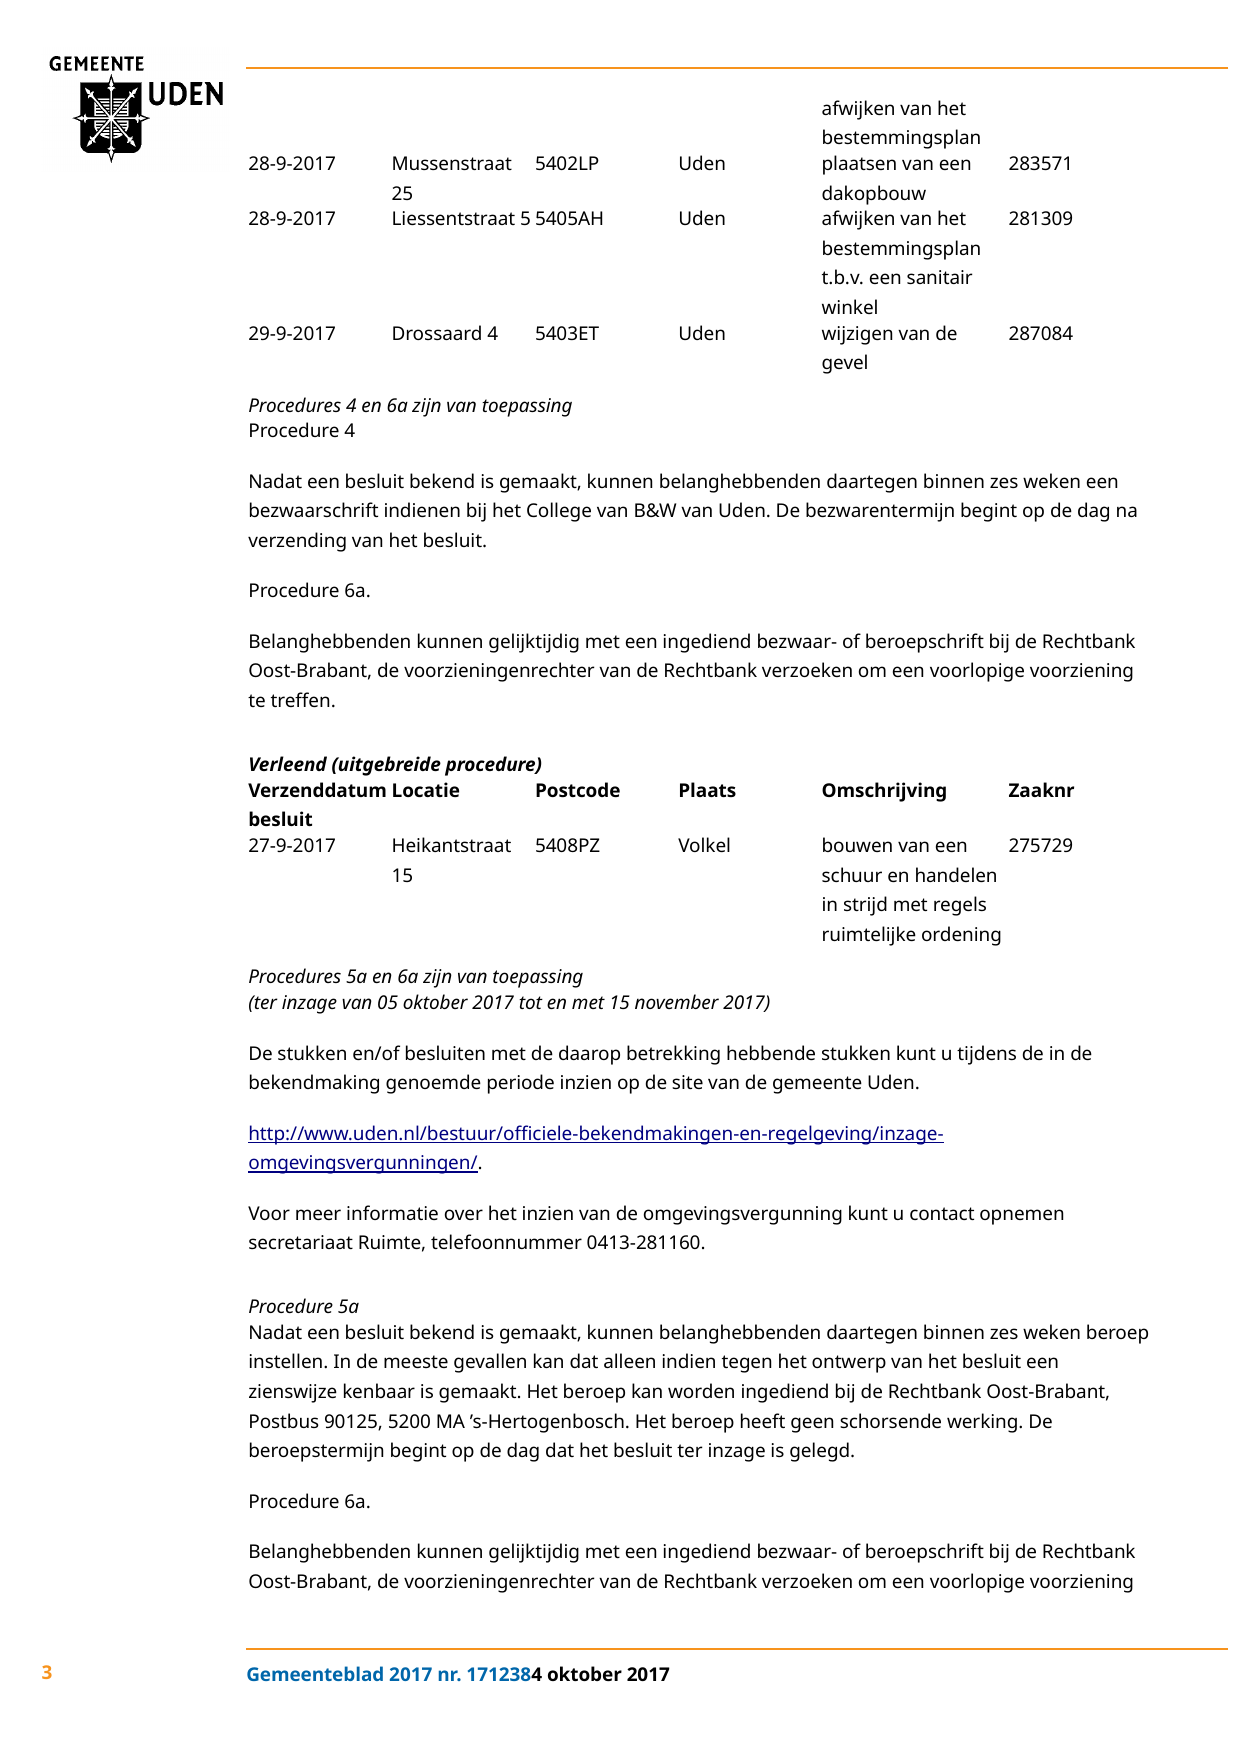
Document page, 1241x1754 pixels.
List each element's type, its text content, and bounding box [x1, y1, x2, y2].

table_cell [535, 95, 678, 150]
table_cell Uden [678, 320, 821, 375]
table_cell Volkel [678, 833, 821, 947]
table_cell Liessentstraat 5 [391, 205, 535, 320]
table_header Locatie [391, 777, 535, 832]
table_cell Drossaard 4 [391, 320, 535, 375]
text (ter inzage van 05 oktober 2017 tot en met 15 november 2017) [248, 989, 1152, 1015]
text http://www.uden.nl/bestuur/officiele-bekendmakingen-en-regelgeving/inzage-omgevingsvergunningen/. [248, 1120, 1152, 1175]
picture [41, 47, 231, 172]
table_cell 28-9-2017 [248, 205, 391, 320]
table_cell 287084 [1008, 320, 1152, 375]
table_cell Uden [678, 150, 821, 205]
text Procedures 5a en 6a zijn van toepassing [248, 964, 1152, 989]
table_cell [1008, 95, 1152, 150]
text Procedure 6a. [248, 578, 1152, 603]
table_cell 27-9-2017 [248, 833, 391, 947]
table_cell 5402LP [535, 150, 678, 205]
table_cell Mussenstraat 25 [391, 150, 535, 205]
table_cell [678, 95, 821, 150]
text Procedure 4 [248, 418, 1152, 443]
text De stukken en/of besluiten met de daarop betrekking hebbende stukken kunt u tijdens de in de bekendmaking genoemde periode inzien op de site van de gemeente Uden. [248, 1040, 1152, 1095]
text Voor meer informatie over het inzien van de omgevingsvergunning kunt u contact opnemen secretariaat Ruimte, telefoonnummer 0413-281160. [248, 1200, 1152, 1255]
text Procedures 4 en 6a zijn van toepassing [248, 392, 1152, 418]
table_cell plaatsen van een dakopbouw [821, 150, 1008, 205]
table_cell 29-9-2017 [248, 320, 391, 375]
table_header Omschrijving [821, 777, 1008, 832]
text Nadat een besluit bekend is gemaakt, kunnen belanghebbenden daartegen binnen zes weken een bezwaarschrift indienen bij het College van B&W van Uden. De bezwarentermijn begint op de dag na verzending van het besluit. [248, 468, 1152, 553]
table_cell bouwen van een schuur en handelen in strijd met regels ruimtelijke ordening [821, 833, 1008, 947]
text Belanghebbenden kunnen gelijktijdig met een ingediend bezwaar- of beroepschrift bij de Rechtbank Oost-Brabant, de voorzieningenrechter van de Rechtbank verzoeken om een voorlopige voorziening te treffen. [248, 628, 1152, 713]
table_header Plaats [678, 777, 821, 832]
table_cell Heikantstraat 15 [391, 833, 535, 947]
text Procedure 5a [248, 1293, 1152, 1319]
table_cell 283571 [1008, 150, 1152, 205]
text Nadat een besluit bekend is gemaakt, kunnen belanghebbenden daartegen binnen zes weken beroep instellen. In de meeste gevallen kan dat alleen indien tegen het ontwerp van het besluit een zienswijze kenbaar is gemaakt. Het beroep kan worden ingediend bij de Rechtbank Oost-Brabant, Postbus 90125, 5200 MA ’s-Hertogenbosch. Het beroep heeft geen schorsende werking. De beroepstermijn begint op de dag dat het besluit ter inzage is gelegd. [248, 1319, 1152, 1463]
table_cell [391, 95, 535, 150]
table_cell 28-9-2017 [248, 150, 391, 205]
table_header Zaaknr [1008, 777, 1152, 832]
text Belanghebbenden kunnen gelijktijdig met een ingediend bezwaar- of beroepschrift bij de Rechtbank Oost-Brabant, de voorzieningenrechter van de Rechtbank verzoeken om een voorlopige voorziening [248, 1538, 1152, 1593]
table_cell 281309 [1008, 205, 1152, 320]
table_header Postcode [535, 777, 678, 832]
table_cell 5405AH [535, 205, 678, 320]
table_cell 275729 [1008, 833, 1152, 947]
table_cell 5403ET [535, 320, 678, 375]
table_header Verzenddatum besluit [248, 777, 391, 832]
table_cell [248, 95, 391, 150]
table_cell afwijken van het bestemmingsplan t.b.v. een sanitair winkel [821, 205, 1008, 320]
table_cell Uden [678, 205, 821, 320]
text Procedure 6a. [248, 1488, 1152, 1513]
table_cell 5408PZ [535, 833, 678, 947]
text Verleend (uitgebreide procedure) [248, 751, 1152, 777]
table_cell wijzigen van de gevel [821, 320, 1008, 375]
table_cell afwijken van het bestemmingsplan [821, 95, 1008, 150]
